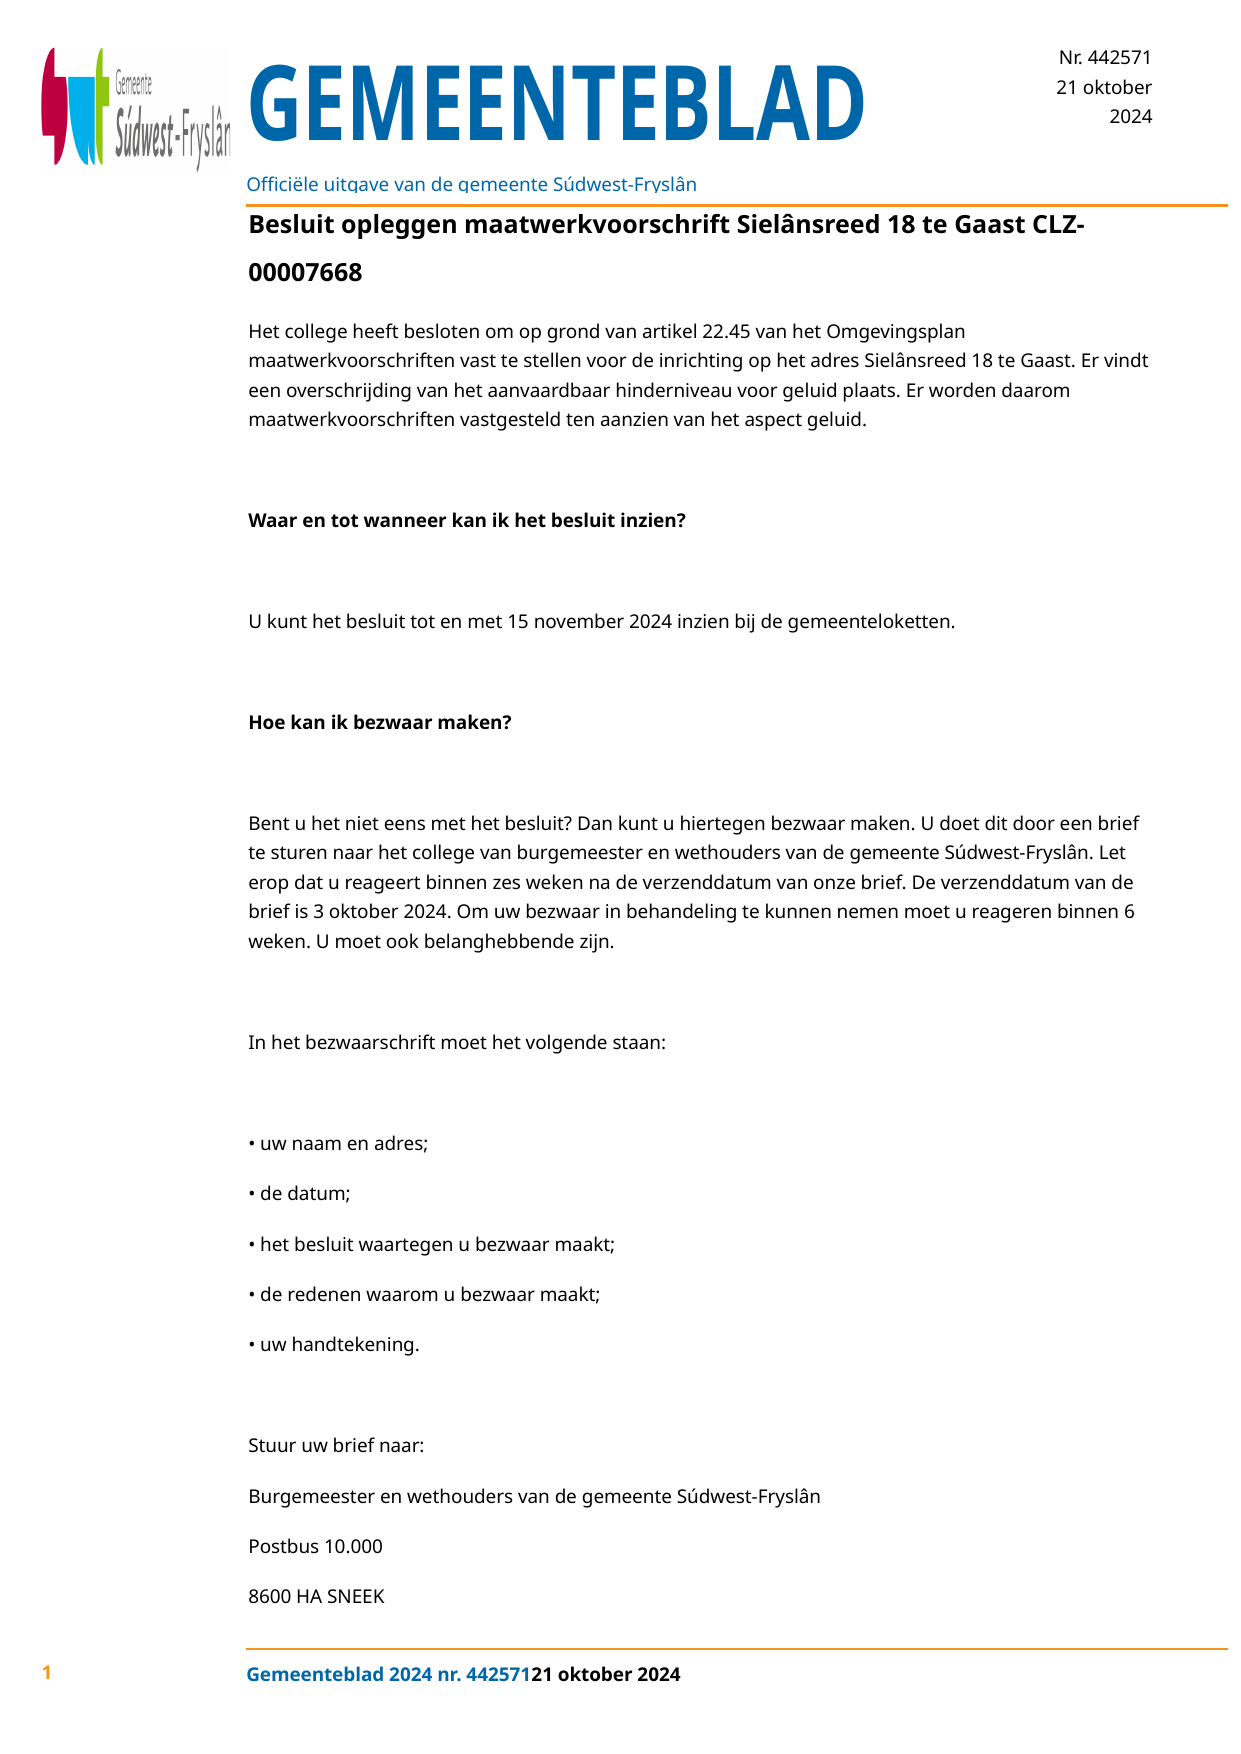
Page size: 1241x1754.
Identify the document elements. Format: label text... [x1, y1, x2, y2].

text Stuur uw brief naar: [248, 1432, 1152, 1458]
text Burgemeester en wethouders van de gemeente Súdwest-Fryslân [248, 1483, 1152, 1509]
text Waar en tot wanneer kan ik het besluit inzien? [248, 507, 1152, 533]
text • uw naam en adres; [248, 1130, 1152, 1156]
text • de redenen waarom u bezwaar maakt; [248, 1281, 1152, 1307]
text Het college heeft besloten om op grond van artikel 22.45 van het Omgevingsplan maatwerkvoorschriften vast te stellen voor de inrichting op het adres Sielânsreed 18 te Gaast. Er vindt een overschrijding van het aanvaardbaar hinderniveau voor geluid plaats. Er worden daarom maatwerkvoorschriften vastgesteld ten aanzien van het aspect geluid. [248, 318, 1152, 432]
text 8600 HA SNEEK [248, 1584, 1152, 1609]
text Hoe kan ik bezwaar maken? [248, 709, 1152, 735]
text Bent u het niet eens met het besluit? Dan kunt u hiertegen bezwaar maken. U doet dit door een brief te sturen naar het college van burgemeester en wethouders van de gemeente Súdwest-Fryslân. Let erop dat u reageert binnen zes weken na de verzenddatum van onze brief. De verzenddatum van de brief is 3 oktober 2024. Om uw bezwaar in behandeling te kunnen nemen moet u reageren binnen 6 weken. U moet ook belanghebbende zijn. [248, 810, 1152, 954]
text In het bezwaarschrift moet het volgende staan: [248, 1029, 1152, 1055]
picture [41, 47, 231, 172]
text Postbus 10.000 [248, 1533, 1152, 1559]
text U kunt het besluit tot en met 15 november 2024 inzien bij de gemeenteloketten. [248, 608, 1152, 634]
text • de datum; [248, 1180, 1152, 1206]
text Besluit opleggen maatwerkvoorschrift Sielânsreed 18 te Gaast CLZ-00007668 [248, 207, 1152, 288]
text • uw handtekening. [248, 1332, 1152, 1357]
text • het besluit waartegen u bezwaar maakt; [248, 1231, 1152, 1257]
